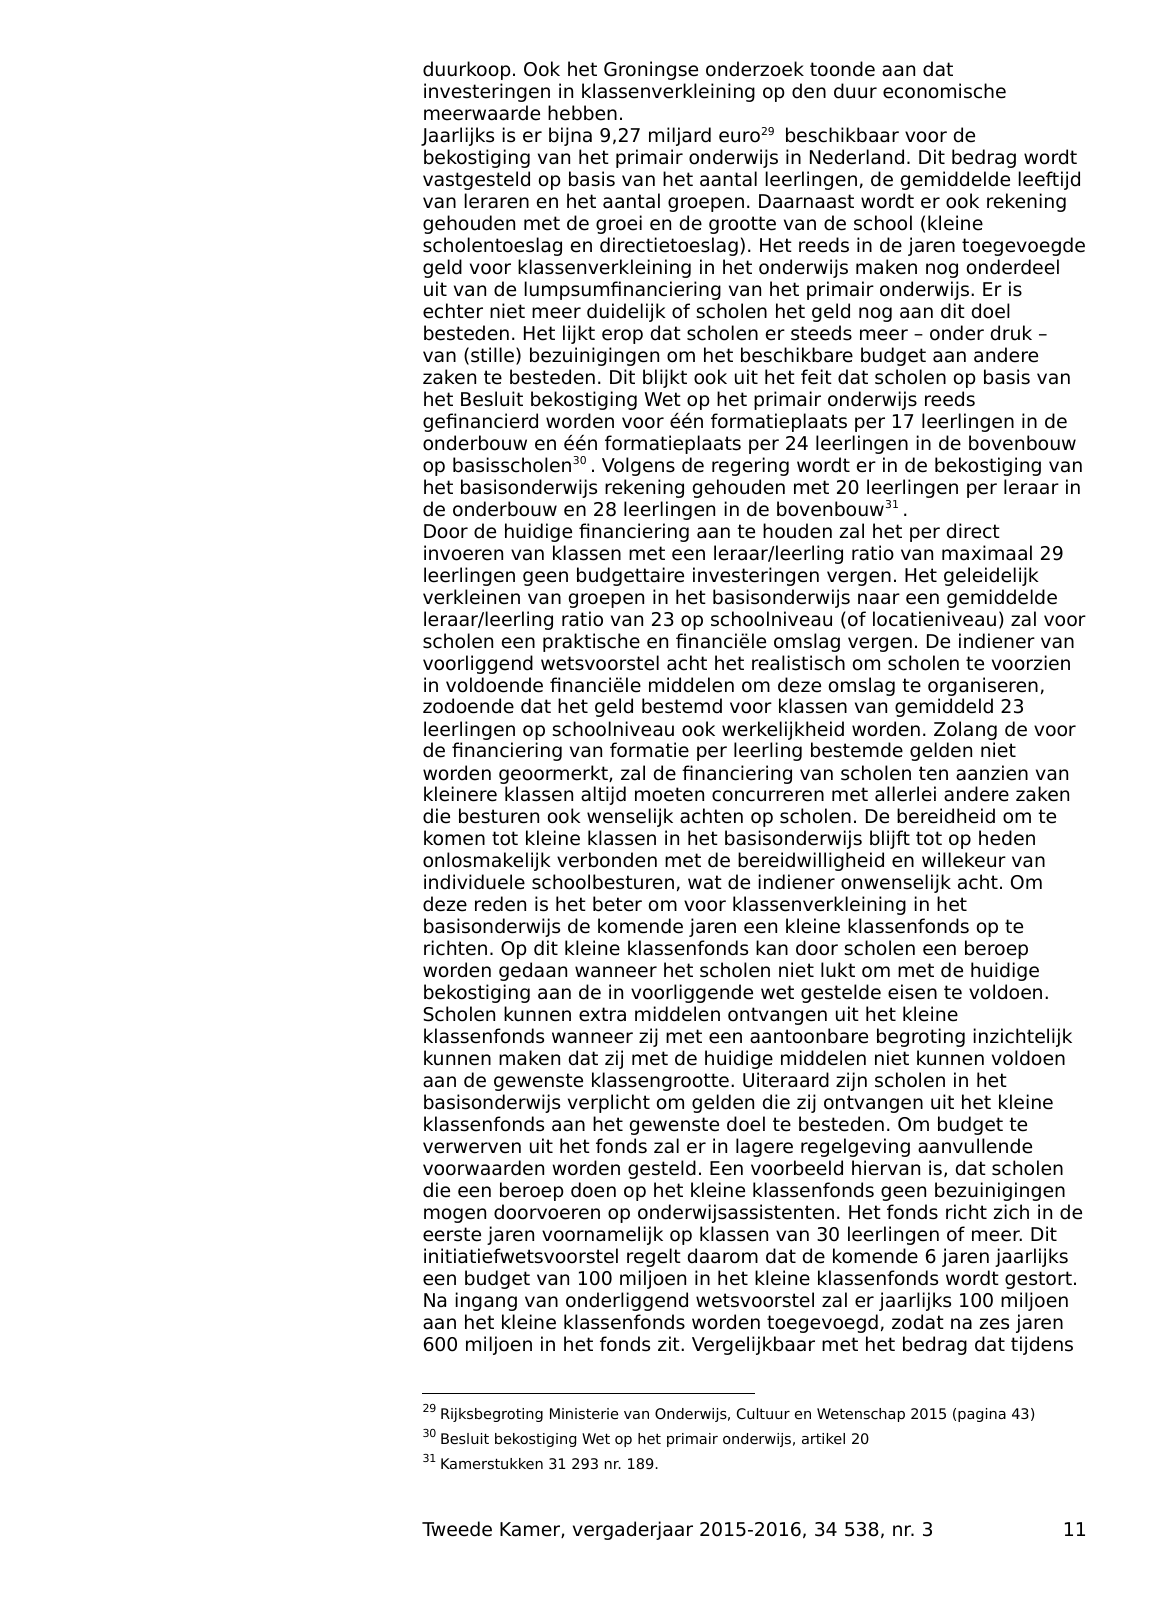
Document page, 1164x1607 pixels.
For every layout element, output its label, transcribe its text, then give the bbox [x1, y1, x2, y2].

text Rijksbegroting Ministerie van Onderwijs, Cultuur en Wetenschap 2015 (pagina 43) [422, 1402, 1087, 1424]
text Door de huidige financiering aan te houden zal het per direct invoeren van klassen met een leraar/leerling ratio van maximaal 29 leerlingen geen budgettaire investeringen vergen. Het geleidelijk verkleinen van groepen in het basisonderwijs naar een gemiddelde leraar/leerling ratio van 23 op schoolniveau (of locatieniveau) zal voor scholen een praktische en financiële omslag vergen. De indiener van voorliggend wetsvoorstel acht het realistisch om scholen te voorzien in voldoende financiële middelen om deze omslag te organiseren, zodoende dat het geld bestemd voor klassen van gemiddeld 23 leerlingen op schoolniveau ook werkelijkheid worden. Zolang de voor de financiering van formatie per leerling bestemde gelden niet worden geoormerkt, zal de financiering van scholen ten aanzien van kleinere klassen altijd moeten concurreren met allerlei andere zaken die besturen ook wenselijk achten op scholen. De bereidheid om te komen tot kleine klassen in het basisonderwijs blijft tot op heden onlosmakelijk verbonden met de bereidwilligheid en willekeur van individuele schoolbesturen, wat de indiener onwenselijk acht. Om deze reden is het beter om voor klassenverkleining in het basisonderwijs de komende jaren een kleine klassenfonds op te richten. Op dit kleine klassenfonds kan door scholen een beroep worden gedaan wanneer het scholen niet lukt om met de huidige bekostiging aan de in voorliggende wet gestelde eisen te voldoen. Scholen kunnen extra middelen ontvangen uit het kleine klassenfonds wanneer zij met een aantoonbare begroting inzichtelijk kunnen maken dat zij met de huidige middelen niet kunnen voldoen aan de gewenste klassengrootte. Uiteraard zijn scholen in het basisonderwijs verplicht om gelden die zij ontvangen uit het kleine klassenfonds aan het gewenste doel te besteden. Om budget te verwerven uit het fonds zal er in lagere regelgeving aanvullende voorwaarden worden gesteld. Een voorbeeld hiervan is, dat scholen die een beroep doen op het kleine klassenfonds geen bezuinigingen mogen doorvoeren op onderwijsassistenten. Het fonds richt zich in de eerste jaren voornamelijk op klassen van 30 leerlingen of meer. Dit initiatiefwetsvoorstel regelt daarom dat de komende 6 jaren jaarlijks een budget van 100 miljoen in het kleine klassenfonds wordt gestort. Na ingang van onderliggend wetsvoorstel zal er jaarlijks 100 miljoen aan het kleine klassenfonds worden toegevoegd, zodat na zes jaren 600 miljoen in het fonds zit. Vergelijkbaar met het bedrag dat tijdens [422, 521, 1087, 1356]
text Jaarlijks is er bijna 9,27 miljard euro beschikbaar voor de bekostiging van het primair onderwijs in Nederland. Dit bedrag wordt vastgesteld op basis van het aantal leerlingen, de gemiddelde leeftijd van leraren en het aantal groepen. Daarnaast wordt er ook rekening gehouden met de groei en de grootte van de school (kleine scholentoeslag en directietoeslag). Het reeds in de jaren toegevoegde geld voor klassenverkleining in het onderwijs maken nog onderdeel uit van de lumpsumfinanciering van het primair onderwijs. Er is echter niet meer duidelijk of scholen het geld nog aan dit doel besteden. Het lijkt erop dat scholen er steeds meer – onder druk – van (stille) bezuinigingen om het beschikbare budget aan andere zaken te besteden. Dit blijkt ook uit het feit dat scholen op basis van het Besluit bekostiging Wet op het primair onderwijs reeds gefinancierd worden voor één formatieplaats per 17 leerlingen in de onderbouw en één formatieplaats per 24 leerlingen in de bovenbouw op basisscholen. Volgens de regering wordt er in de bekostiging van het basisonderwijs rekening gehouden met 20 leerlingen per leraar in de onderbouw en 28 leerlingen in de bovenbouw. [422, 125, 1087, 521]
text Kamerstukken 31 293 nr. 189. [422, 1452, 1087, 1474]
text duurkoop. Ook het Groningse onderzoek toonde aan dat investeringen in klassenverkleining op den duur economische meerwaarde hebben. [422, 59, 1087, 125]
text Besluit bekostiging Wet op het primair onderwijs, artikel 20 [422, 1427, 1087, 1449]
